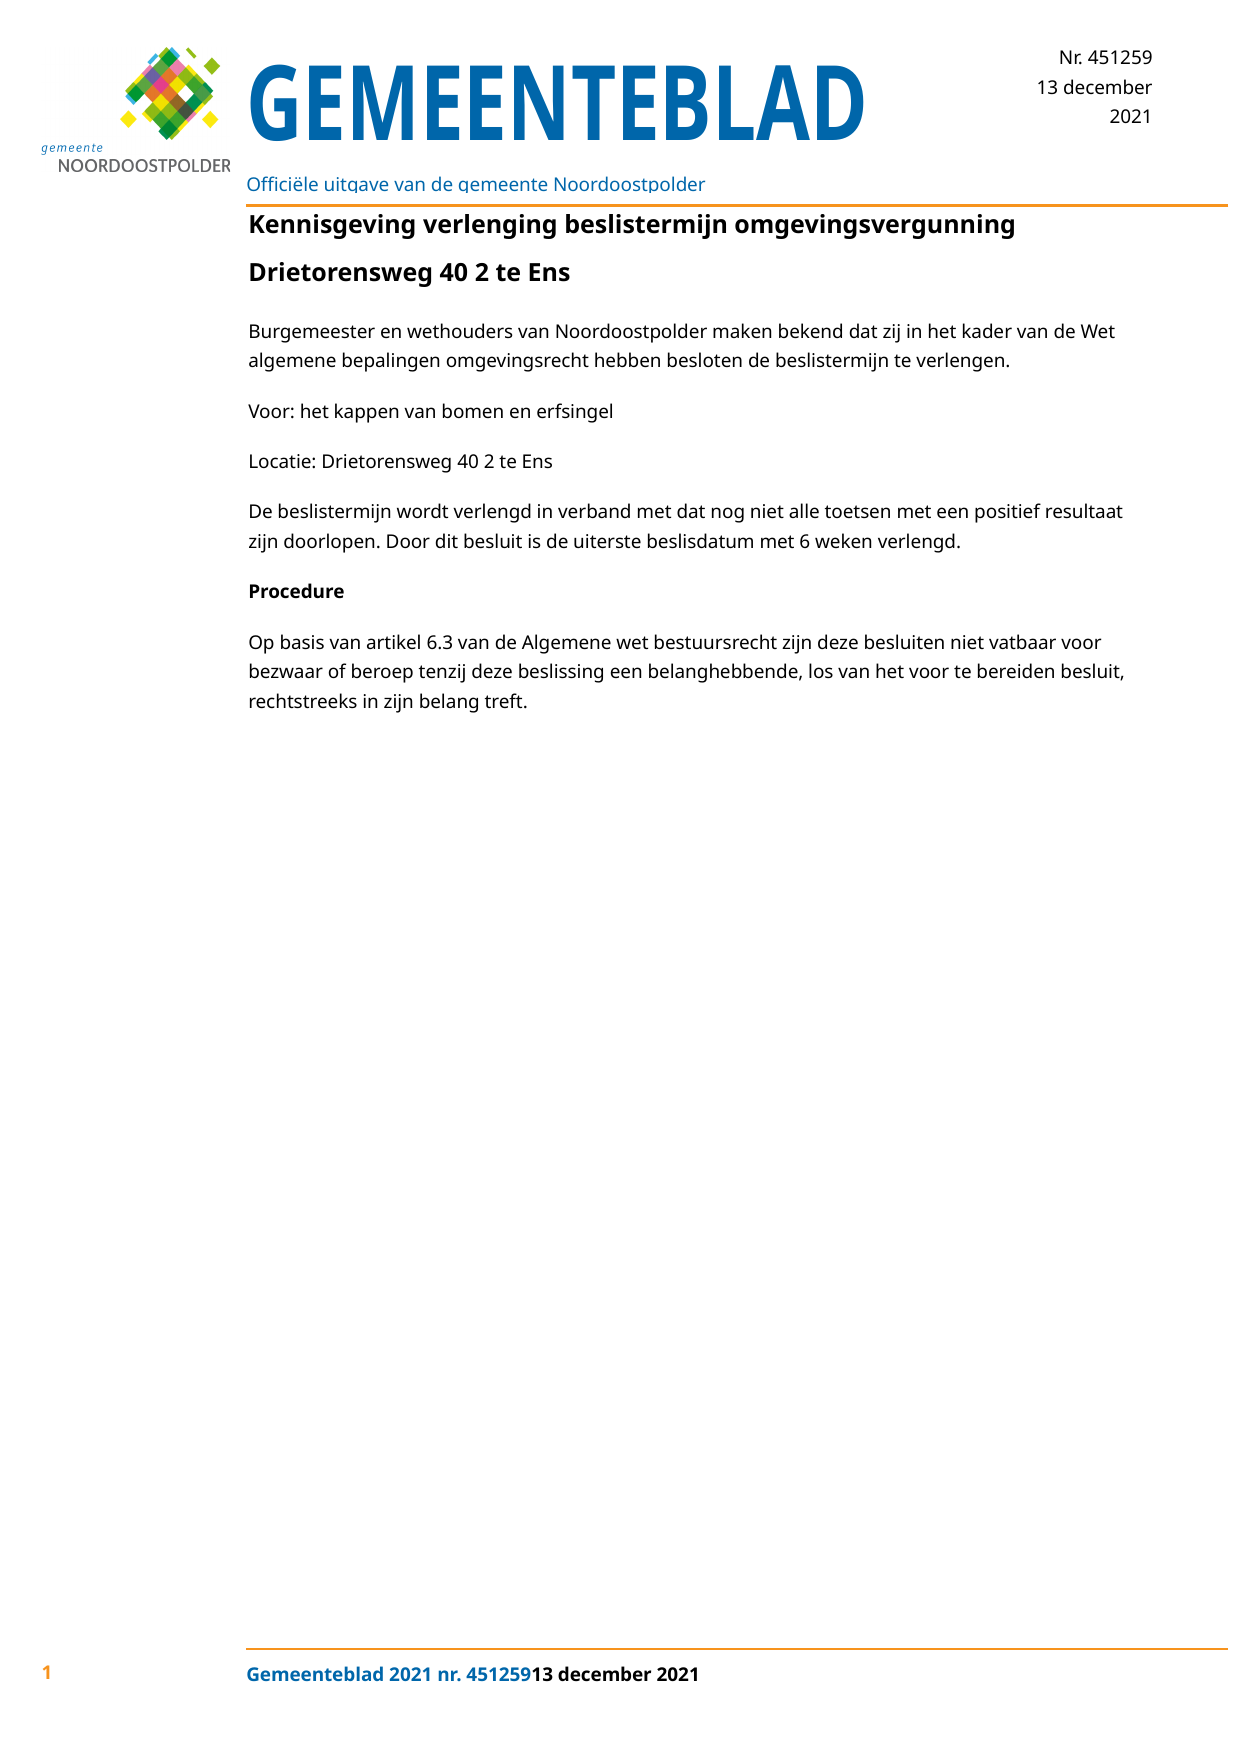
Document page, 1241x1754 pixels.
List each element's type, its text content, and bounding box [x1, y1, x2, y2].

text Locatie: Drietorensweg 40 2 te Ens [248, 448, 1152, 474]
text De beslistermijn wordt verlengd in verband met​ ​​dat nog niet alle toetsen met een positief resultaat zijn doorlopen. Door dit besluit is de uiterste beslisdatum met 6 weken verlengd. [248, 499, 1152, 554]
text Burgemeester en wethouders van Noordoostpolder maken bekend dat zij in het kader van de Wet algemene bepalingen omgevingsrecht hebben besloten de beslistermijn te verlengen. [248, 318, 1152, 373]
picture [41, 47, 231, 172]
text Voor: het kappen van bomen en erfsingel [248, 398, 1152, 424]
text Op basis van artikel 6.3 van de Algemene wet bestuursrecht zijn deze besluiten niet vatbaar voor bezwaar of beroep tenzij deze beslissing een belanghebbende, los van het voor te bereiden besluit, rechtstreeks in zijn belang treft. [248, 629, 1152, 714]
text Kennisgeving verlenging beslistermijn omgevingsvergunning Drietorensweg 40 2 te Ens [248, 207, 1152, 288]
text Procedure [248, 579, 1152, 604]
